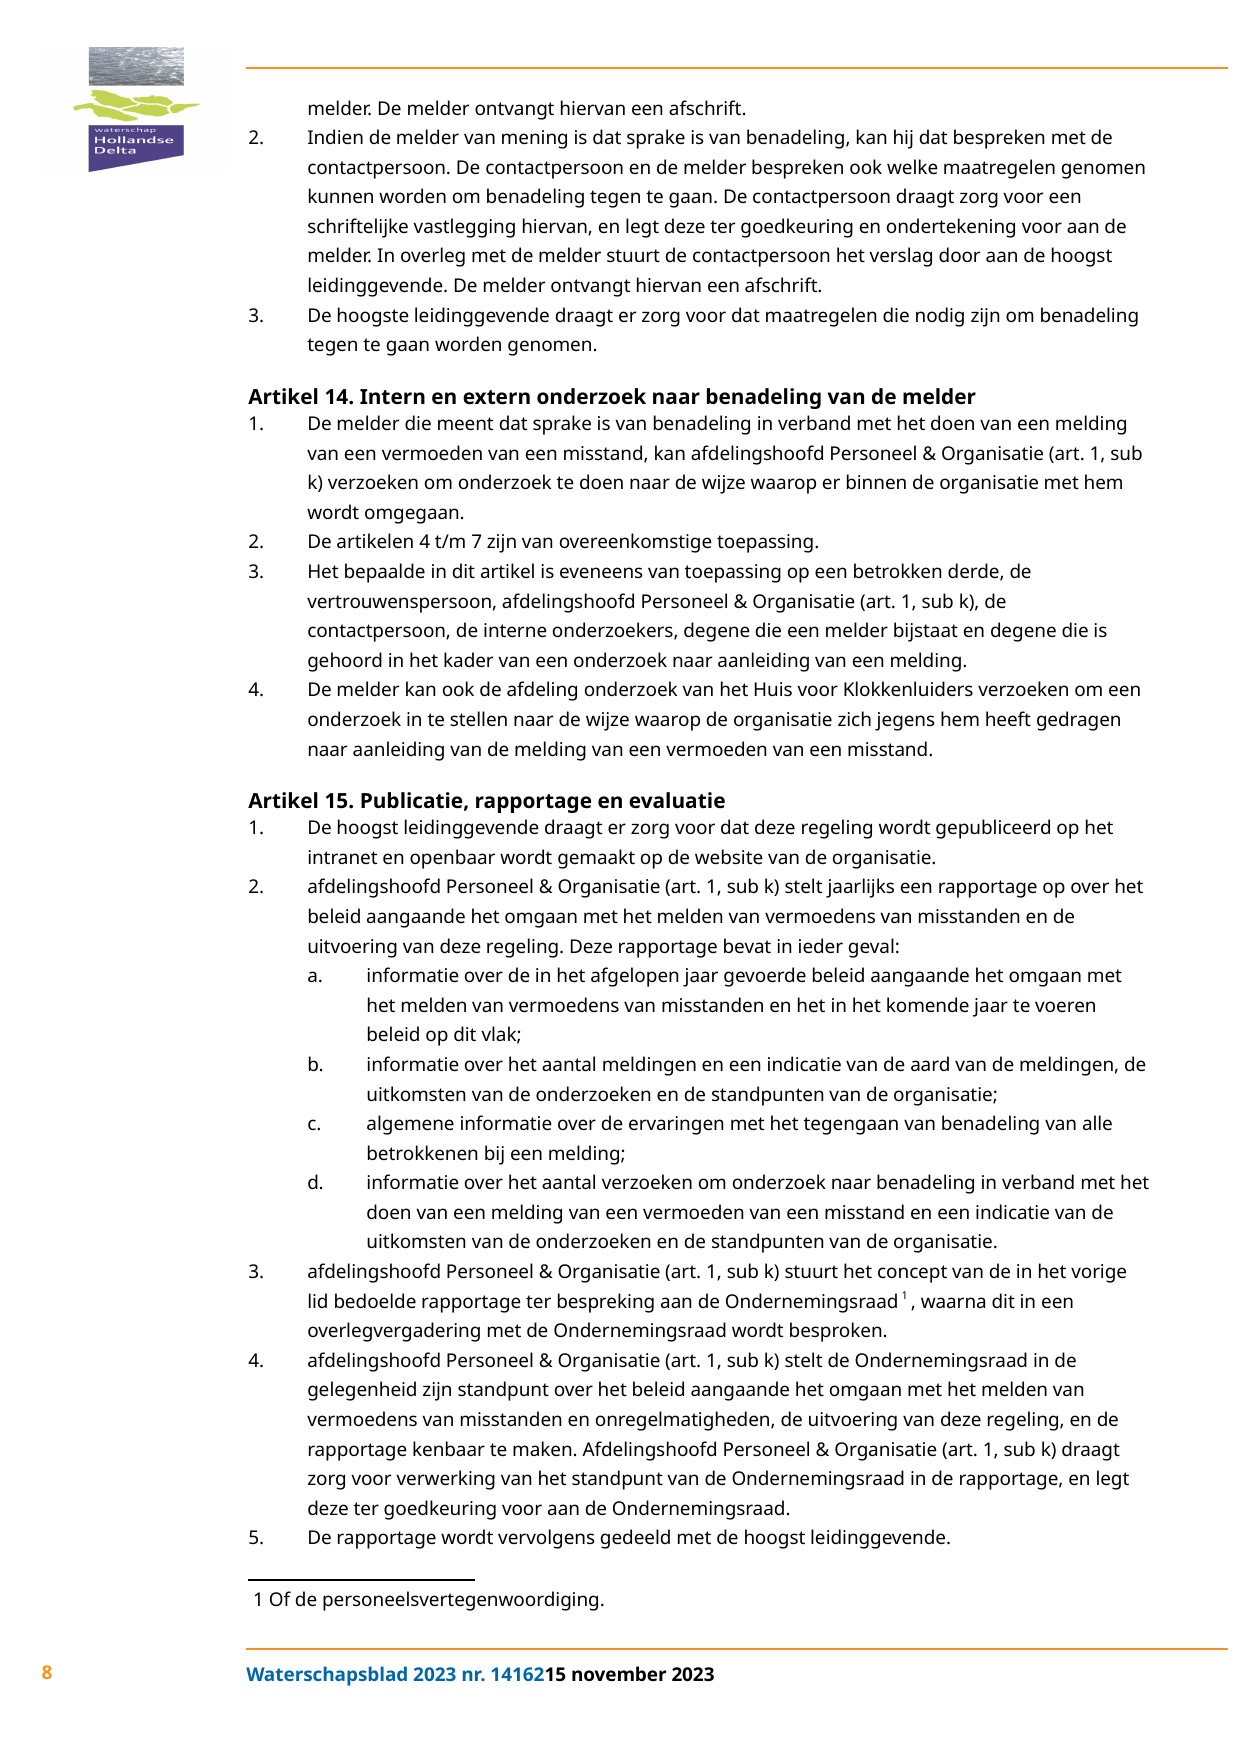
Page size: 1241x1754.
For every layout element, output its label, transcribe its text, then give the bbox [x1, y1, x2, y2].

list De melder die meent dat sprake is van benadeling in verband met het doen van een melding van een vermoeden van een misstand, kan afdelingshoofd Personeel & Organisatie (art. 1, sub k) verzoeken om onderzoek te doen naar de wijze waarop er binnen de organisatie met hem wordt omgegaan. [248, 410, 1152, 525]
list Het bepaalde in dit artikel is eveneens van toepassing op een betrokken derde, de vertrouwenspersoon, afdelingshoofd Personeel & Organisatie (art. 1, sub k), de contactpersoon, de interne onderzoekers, degene die een melder bijstaat en degene die is gehoord in het kader van een onderzoek naar aanleiding van een melding. [248, 558, 1152, 673]
list melder. De melder ontvangt hiervan een afschrift. [248, 95, 1152, 121]
list afdelingshoofd Personeel & Organisatie (art. 1, sub k) stuurt het concept van de in het vorige lid bedoelde rapportage ter bespreking aan de Ondernemingsraad, waarna dit in een overlegvergadering met de Ondernemingsraad wordt besproken. [248, 1258, 1152, 1343]
list De hoogste leidinggevende draagt er zorg voor dat maatregelen die nodig zijn om benadeling tegen te gaan worden genomen. [248, 302, 1152, 357]
list informatie over het aantal meldingen en een indicatie van de aard van de meldingen, de uitkomsten van de onderzoeken en de standpunten van de organisatie; [307, 1051, 1152, 1107]
list De rapportage wordt vervolgens gedeeld met de hoogst leidinggevende. [248, 1524, 1152, 1550]
list afdelingshoofd Personeel & Organisatie (art. 1, sub k) stelt de Ondernemingsraad in de gelegenheid zijn standpunt over het beleid aangaande het omgaan met het melden van vermoedens van misstanden en onregelmatigheden, de uitvoering van deze regeling, en de rapportage kenbaar te maken. Afdelingshoofd Personeel & Organisatie (art. 1, sub k) draagt zorg voor verwerking van het standpunt van de Ondernemingsraad in de rapportage, en legt deze ter goedkeuring voor aan de Ondernemingsraad. [248, 1347, 1152, 1521]
list afdelingshoofd Personeel & Organisatie (art. 1, sub k) stelt jaarlijks een rapportage op over het beleid aangaande het omgaan met het melden van vermoedens van misstanden en de uitvoering van deze regeling. Deze rapportage bevat in ieder geval: [248, 874, 1152, 959]
list De artikelen 4 t/m 7 zijn van overeenkomstige toepassing. [248, 529, 1152, 554]
list De hoogst leidinggevende draagt er zorg voor dat deze regeling wordt gepubliceerd op het intranet en openbaar wordt gemaakt op de website van de organisatie. [248, 814, 1152, 870]
list De melder kan ook de afdeling onderzoek van het Huis voor Klokkenluiders verzoeken om een onderzoek in te stellen naar de wijze waarop de organisatie zich jegens hem heeft gedragen naar aanleiding van de melding van een vermoeden van een misstand. [248, 677, 1152, 761]
text Artikel 14. Intern en extern onderzoek naar benadeling van de melder [248, 382, 1152, 410]
list informatie over de in het afgelopen jaar gevoerde beleid aangaande het omgaan met het melden van vermoedens van misstanden en het in het komende jaar te voeren beleid op dit vlak; [307, 962, 1152, 1047]
list informatie over het aantal verzoeken om onderzoek naar benadeling in verband met het doen van een melding van een vermoeden van een misstand en een indicatie van de uitkomsten van de onderzoeken en de standpunten van de organisatie. [307, 1169, 1152, 1254]
list Indien de melder van mening is dat sprake is van benadeling, kan hij dat bespreken met de contactpersoon. De contactpersoon en de melder bespreken ook welke maatregelen genomen kunnen worden om benadeling tegen te gaan. De contactpersoon draagt zorg voor een schriftelijke vastlegging hiervan, en legt deze ter goedkeuring en ondertekening voor aan de melder. In overleg met de melder stuurt de contactpersoon het verslag door aan de hoogst leidinggevende. De melder ontvangt hiervan een afschrift. [248, 124, 1152, 298]
list Of de personeelsvertegenwoordiging. [248, 1586, 1152, 1612]
text Artikel 15. Publicatie, rapportage en evaluatie [248, 786, 1152, 814]
list algemene informatie over de ervaringen met het tegengaan van benadeling van alle betrokkenen bij een melding; [307, 1110, 1152, 1166]
picture [41, 47, 231, 172]
